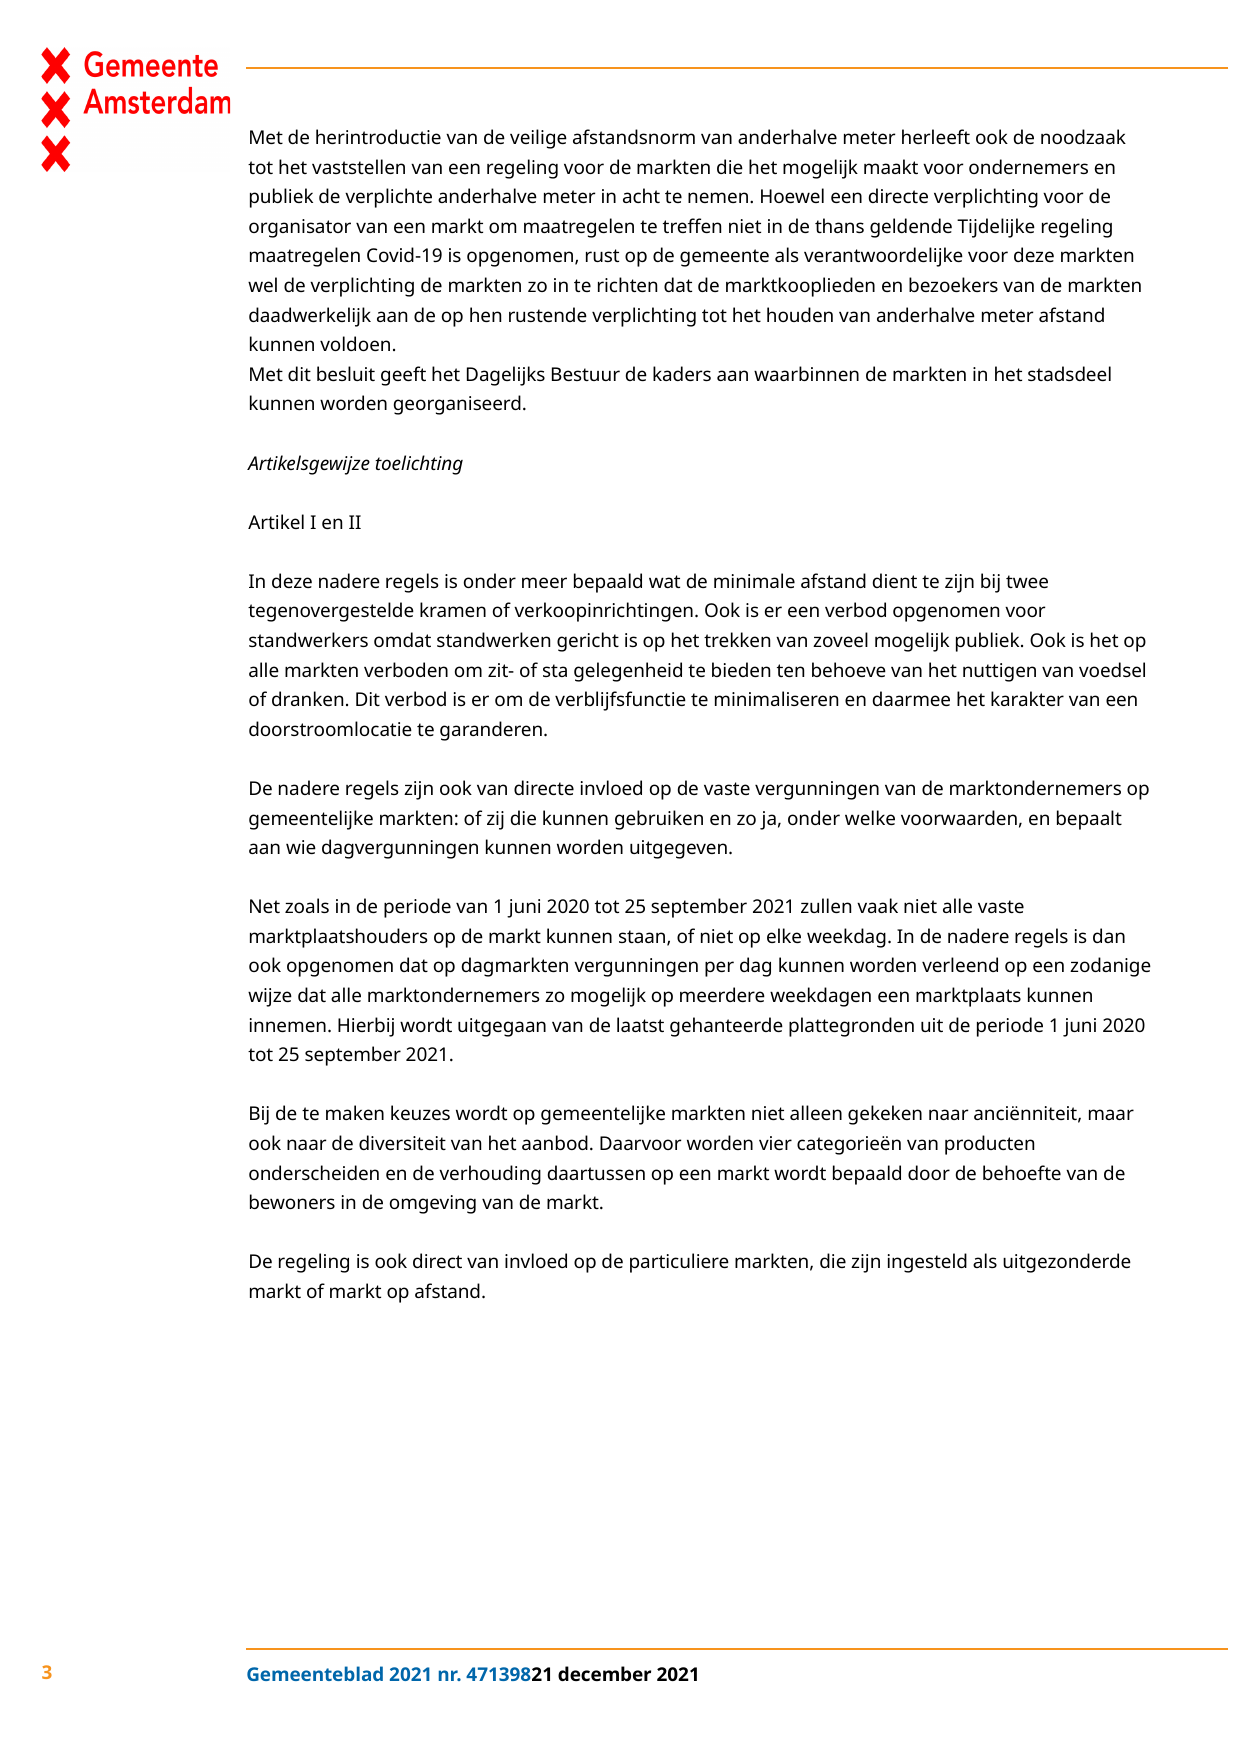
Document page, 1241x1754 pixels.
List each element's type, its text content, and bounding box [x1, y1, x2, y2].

text Artikel I en II [248, 509, 1152, 535]
text In deze nadere regels is onder meer bepaald wat de minimale afstand dient te zijn bij twee tegenovergestelde kramen of verkoopinrichtingen. Ook is er een verbod opgenomen voor standwerkers omdat standwerken gericht is op het trekken van zoveel mogelijk publiek. Ook is het op alle markten verboden om zit- of sta gelegenheid te bieden ten behoeve van het nuttigen van voedsel of dranken. Dit verbod is er om de verblijfsfunctie te minimaliseren en daarmee het karakter van een doorstroomlocatie te garanderen. [248, 568, 1152, 742]
text Net zoals in de periode van 1 juni 2020 tot 25 september 2021 zullen vaak niet alle vaste marktplaatshouders op de markt kunnen staan, of niet op elke weekdag. In de nadere regels is dan ook opgenomen dat op dagmarkten vergunningen per dag kunnen worden verleend op een zodanige wijze dat alle marktondernemers zo mogelijk op meerdere weekdagen een marktplaats kunnen innemen. Hierbij wordt uitgegaan van de laatst gehanteerde plattegronden uit de periode 1 juni 2020 tot 25 september 2021. [248, 893, 1152, 1067]
text Artikelsgewijze toelichting [248, 450, 1152, 476]
text De regeling is ook direct van invloed op de particuliere markten, die zijn ingesteld als uitgezonderde markt of markt op afstand. [248, 1248, 1152, 1304]
text Met de herintroductie van de veilige afstandsnorm van anderhalve meter herleeft ook de noodzaak tot het vaststellen van een regeling voor de markten die het mogelijk maakt voor ondernemers en publiek de verplichte anderhalve meter in acht te nemen. Hoewel een directe verplichting voor de organisator van een markt om maatregelen te treffen niet in de thans geldende Tijdelijke regeling maatregelen Covid-19 is opgenomen, rust op de gemeente als verantwoordelijke voor deze markten wel de verplichting de markten zo in te richten dat de marktkooplieden en bezoekers van de markten daadwerkelijk aan de op hen rustende verplichting tot het houden van anderhalve meter afstand kunnen voldoen. [248, 124, 1152, 357]
picture [41, 47, 231, 172]
text De nadere regels zijn ook van directe invloed op de vaste vergunningen van de marktondernemers op gemeentelijke markten: of zij die kunnen gebruiken en zo ja, onder welke voorwaarden, en bepaalt aan wie dagvergunningen kunnen worden uitgegeven. [248, 775, 1152, 860]
text Bij de te maken keuzes wordt op gemeentelijke markten niet alleen gekeken naar anciënniteit, maar ook naar de diversiteit van het aanbod. Daarvoor worden vier categorieën van producten onderscheiden en de verhouding daartussen op een markt wordt bepaald door de behoefte van de bewoners in de omgeving van de markt. [248, 1101, 1152, 1215]
text Met dit besluit geeft het Dagelijks Bestuur de kaders aan waarbinnen de markten in het stadsdeel kunnen worden georganiseerd. [248, 361, 1152, 416]
